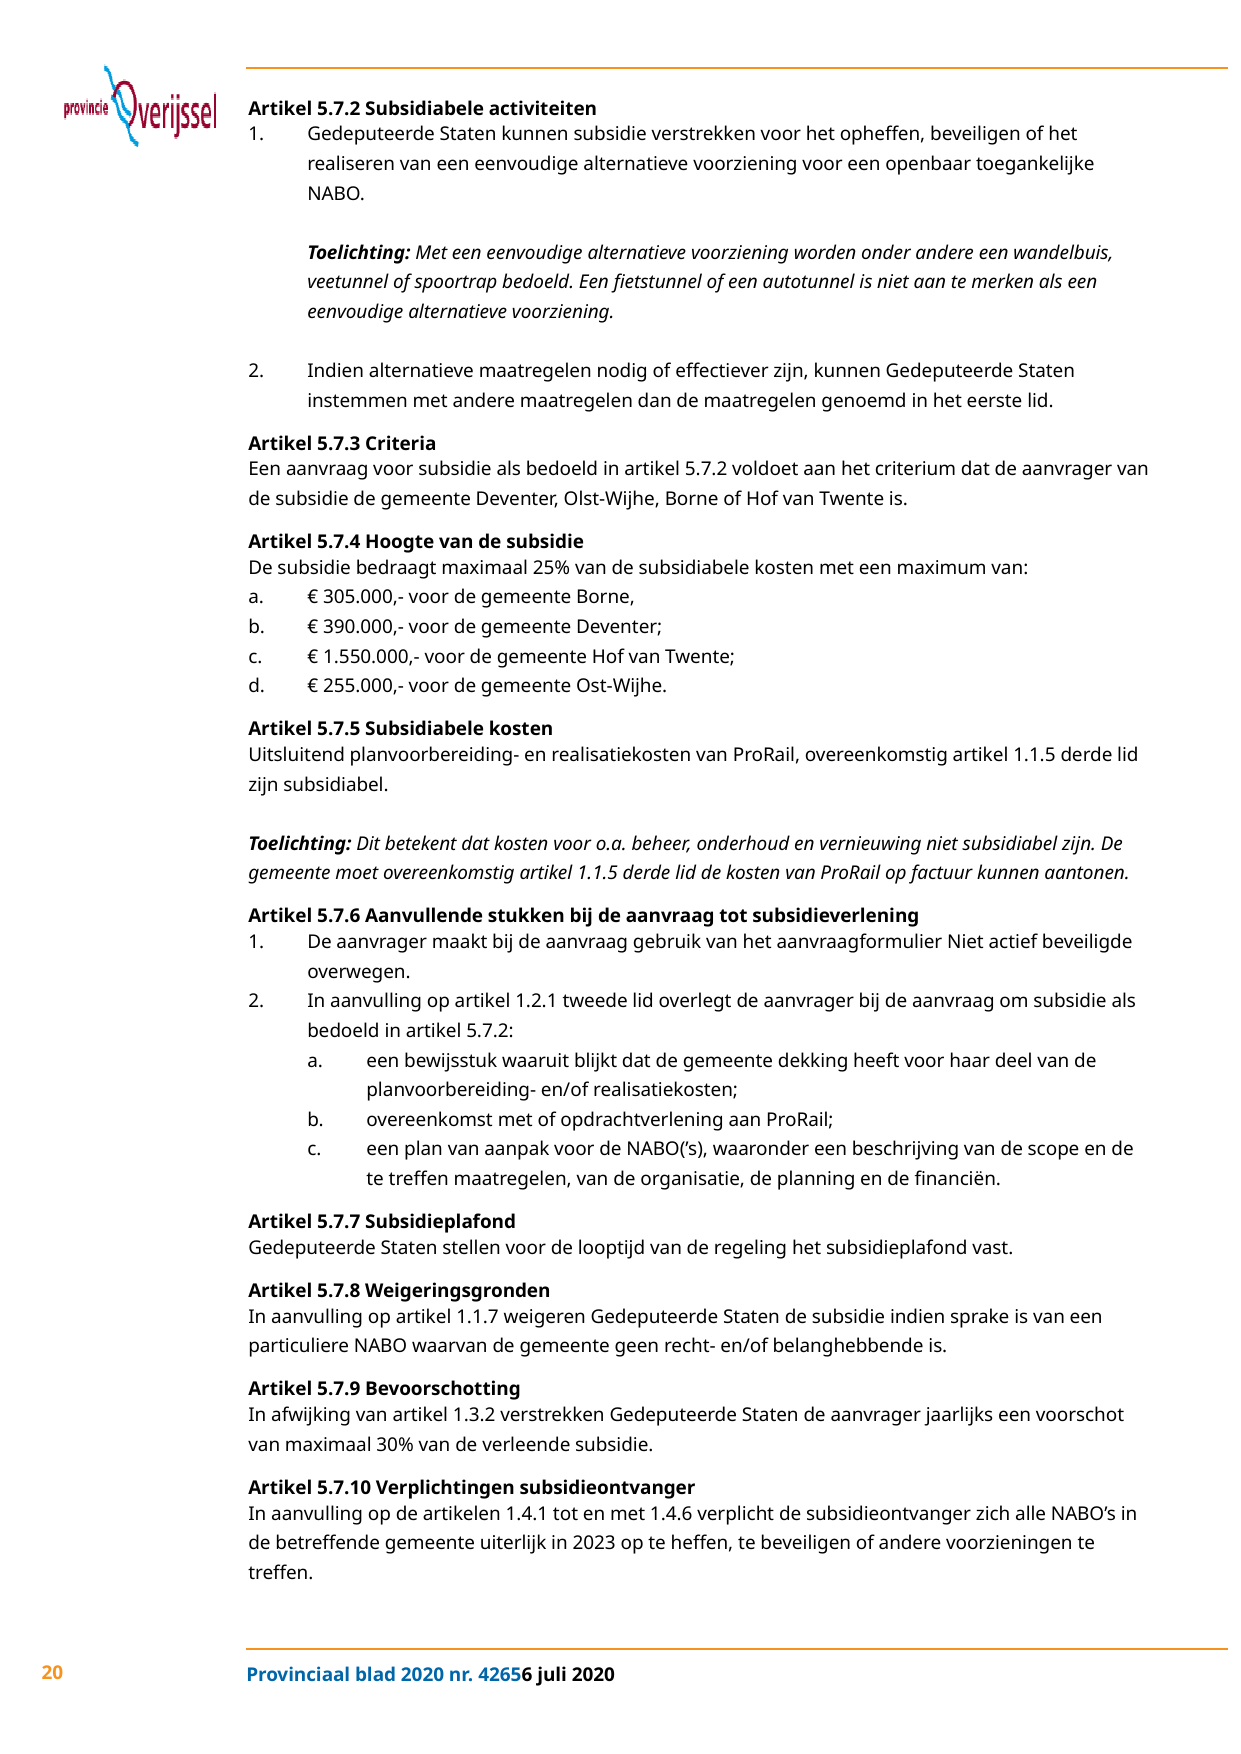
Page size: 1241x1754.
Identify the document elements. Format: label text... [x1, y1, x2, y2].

list Toelichting: Met een eenvoudige alternatieve voorziening worden onder andere een wandelbuis, veetunnel of spoortrap bedoeld. Een fietstunnel of een autotunnel is niet aan te merken als een eenvoudige alternatieve voorziening. [248, 239, 1152, 324]
text Artikel 5.7.8 Weigeringsgronden [248, 1277, 1152, 1303]
text De subsidie bedraagt maximaal 25% van de subsidiabele kosten met een maximum van: [248, 554, 1152, 580]
text Artikel 5.7.2 Subsidiabele activiteiten [248, 95, 1152, 121]
text Artikel 5.7.3 Criteria [248, 430, 1152, 456]
text Artikel 5.7.6 Aanvullende stukken bij de aanvraag tot subsidieverlening [248, 903, 1152, 928]
list € 390.000,- voor de gemeente Deventer; [248, 613, 1152, 639]
list In aanvulling op artikel 1.2.1 tweede lid overlegt de aanvrager bij de aanvraag om subsidie als bedoeld in artikel 5.7.2: [248, 988, 1152, 1043]
text Artikel 5.7.9 Bevoorschotting [248, 1376, 1152, 1401]
list De aanvrager maakt bij de aanvraag gebruik van het aanvraagformulier Niet actief beveiligde overwegen. [248, 928, 1152, 984]
text In aanvulling op artikel 1.1.7 weigeren Gedeputeerde Staten de subsidie indien sprake is van een particuliere NABO waarvan de gemeente geen recht- en/of belanghebbende is. [248, 1303, 1152, 1358]
list € 1.550.000,- voor de gemeente Hof van Twente; [248, 643, 1152, 668]
list Indien alternatieve maatregelen nodig of effectiever zijn, kunnen Gedeputeerde Staten instemmen met andere maatregelen dan de maatregelen genoemd in het eerste lid. [248, 357, 1152, 412]
list overeenkomst met of opdrachtverlening aan ProRail; [307, 1106, 1152, 1132]
picture [41, 47, 231, 172]
list € 255.000,- voor de gemeente Ost-Wijhe. [248, 672, 1152, 698]
list een plan van aanpak voor de NABO(’s), waaronder een beschrijving van de scope en de te treffen maatregelen, van de organisatie, de planning en de financiën. [307, 1136, 1152, 1191]
text Toelichting: Dit betekent dat kosten voor o.a. beheer, onderhoud en vernieuwing niet subsidiabel zijn. De gemeente moet overeenkomstig artikel 1.1.5 derde lid de kosten van ProRail op factuur kunnen aantonen. [248, 830, 1152, 885]
text In aanvulling op de artikelen 1.4.1 tot en met 1.4.6 verplicht de subsidieontvanger zich alle NABO’s in de betreffende gemeente uiterlijk in 2023 op te heffen, te beveiligen of andere voorzieningen te treffen. [248, 1500, 1152, 1584]
list € 305.000,- voor de gemeente Borne, [248, 584, 1152, 609]
text Artikel 5.7.4 Hoogte van de subsidie [248, 528, 1152, 554]
text Artikel 5.7.10 Verplichtingen subsidieontvanger [248, 1474, 1152, 1500]
text Artikel 5.7.7 Subsidieplafond [248, 1208, 1152, 1234]
text In afwijking van artikel 1.3.2 verstrekken Gedeputeerde Staten de aanvrager jaarlijks een voorschot van maximaal 30% van de verleende subsidie. [248, 1401, 1152, 1457]
text Een aanvraag voor subsidie als bedoeld in artikel 5.7.2 voldoet aan het criterium dat de aanvrager van de subsidie de gemeente Deventer, Olst-Wijhe, Borne of Hof van Twente is. [248, 456, 1152, 511]
text Artikel 5.7.5 Subsidiabele kosten [248, 716, 1152, 741]
list een bewijsstuk waaruit blijkt dat de gemeente dekking heeft voor haar deel van de planvoorbereiding- en/of realisatiekosten; [307, 1047, 1152, 1102]
list Gedeputeerde Staten kunnen subsidie verstrekken voor het opheffen, beveiligen of het realiseren van een eenvoudige alternatieve voorziening voor een openbaar toegankelijke NABO. [248, 121, 1152, 205]
text Gedeputeerde Staten stellen voor de looptijd van de regeling het subsidieplafond vast. [248, 1234, 1152, 1260]
text Uitsluitend planvoorbereiding- en realisatiekosten van ProRail, overeenkomstig artikel 1.1.5 derde lid zijn subsidiabel. [248, 741, 1152, 797]
